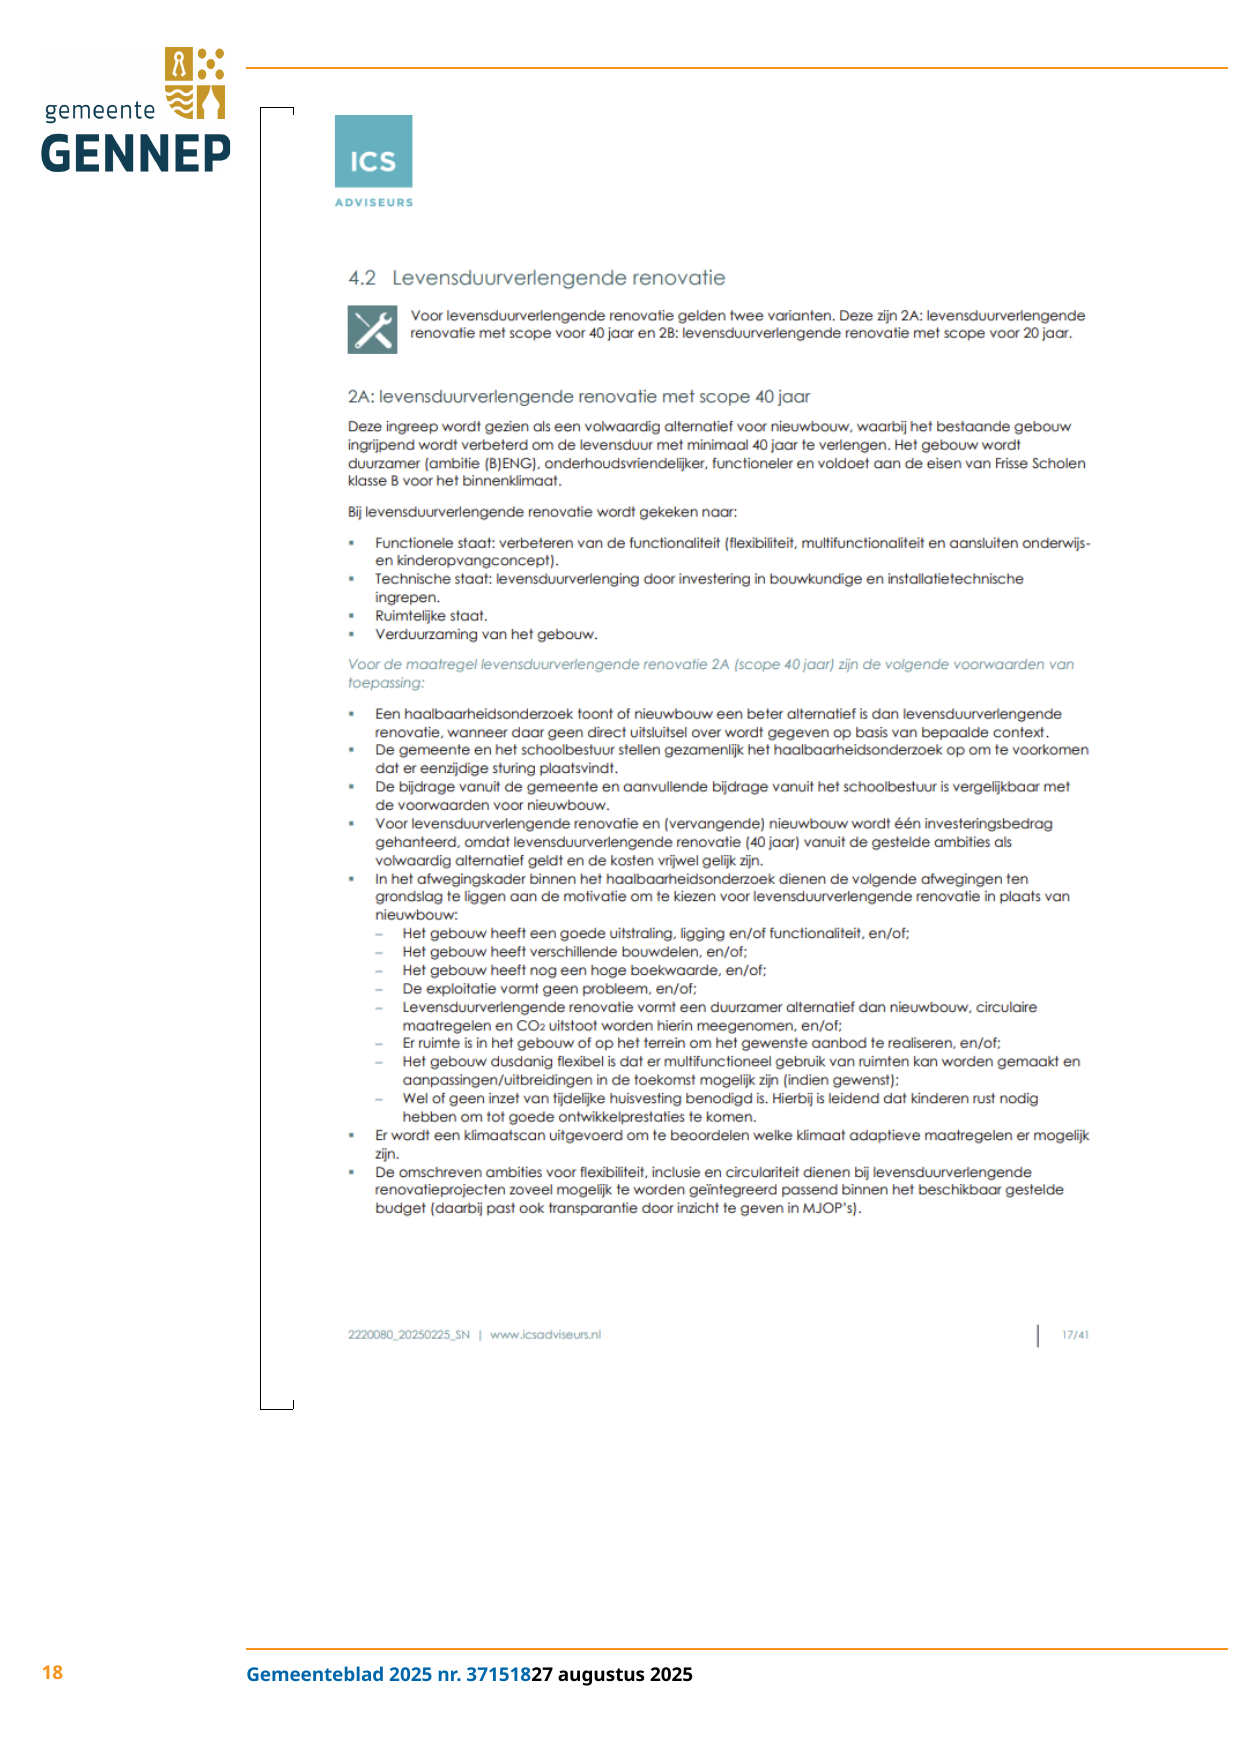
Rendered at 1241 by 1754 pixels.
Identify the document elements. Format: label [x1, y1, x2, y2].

picture [268, 115, 1173, 1400]
picture [41, 47, 231, 172]
